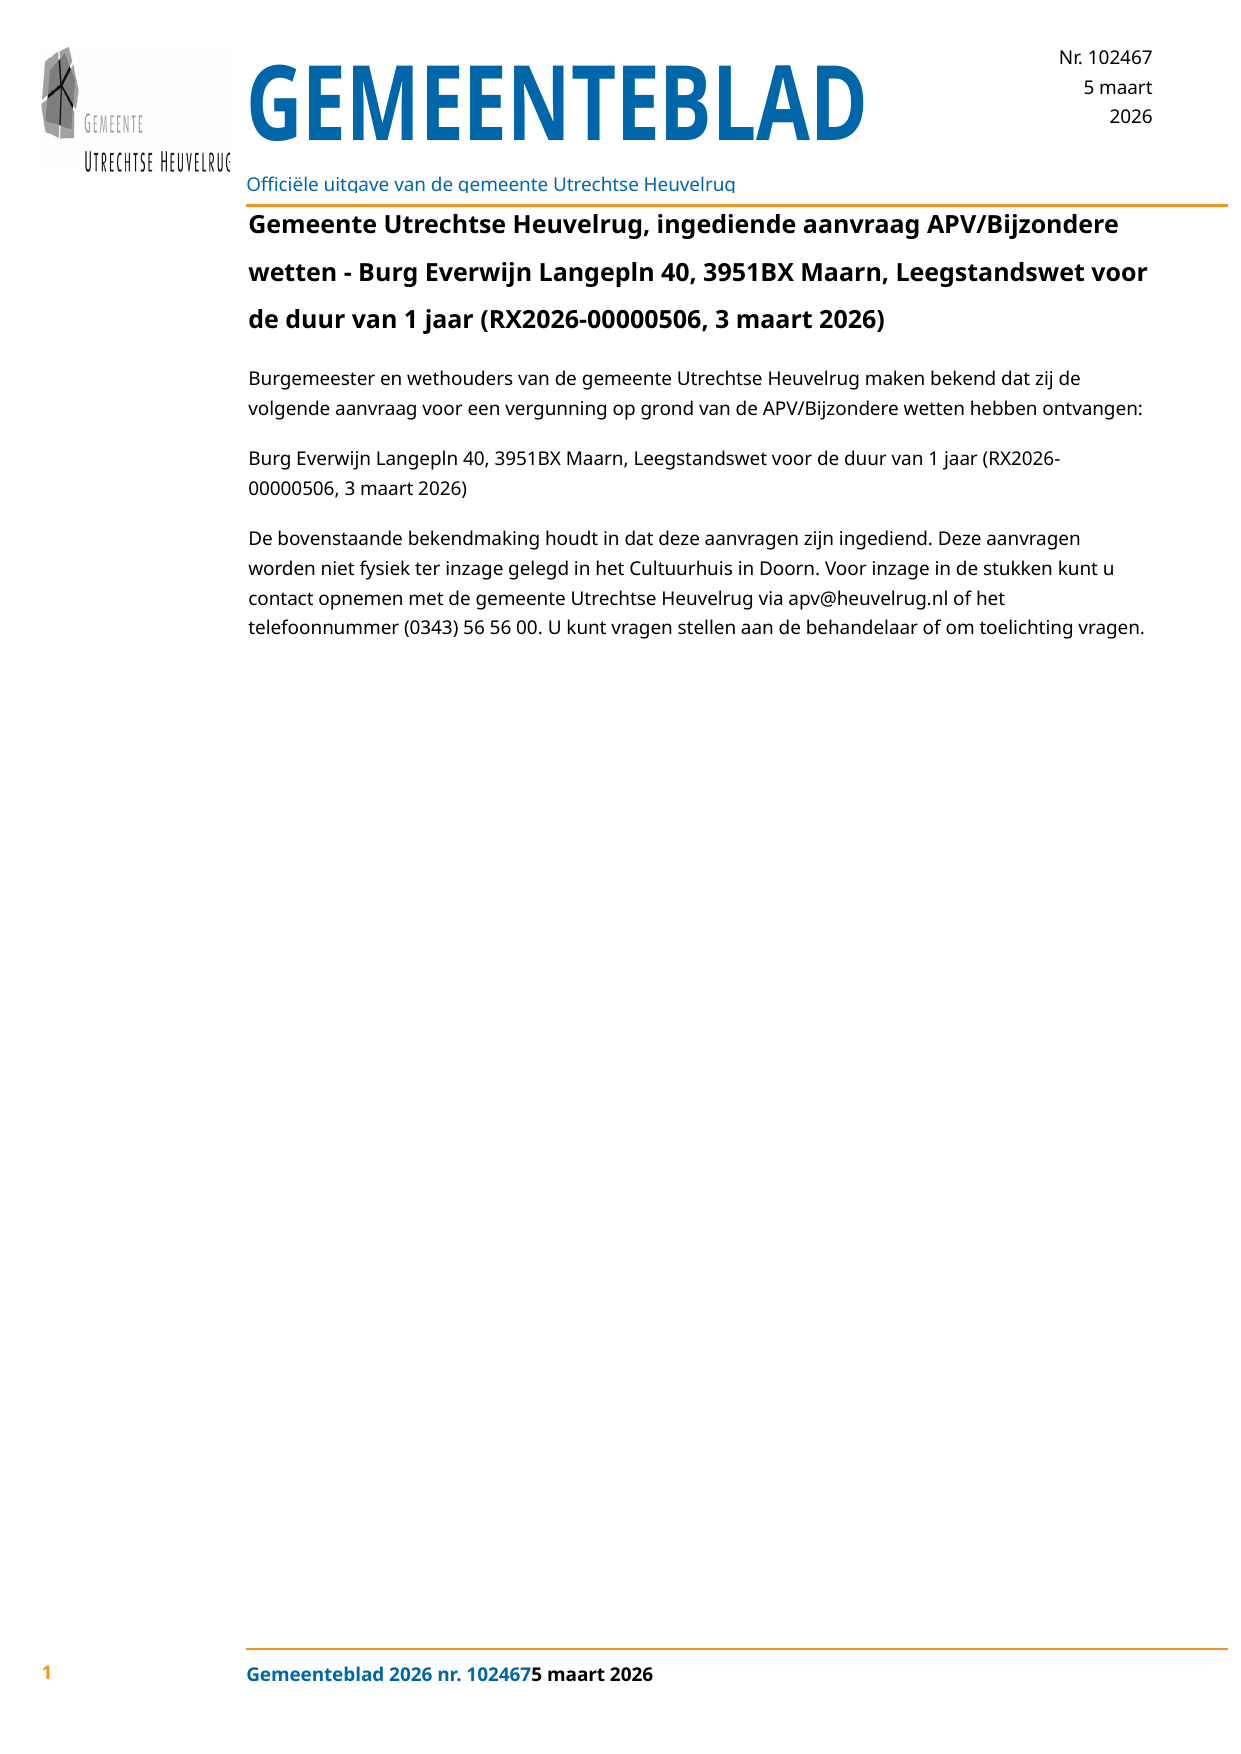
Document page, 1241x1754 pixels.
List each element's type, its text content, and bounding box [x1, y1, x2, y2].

text Gemeente Utrechtse Heuvelrug, ingediende aanvraag APV/Bijzondere wetten - Burg Everwijn Langepln 40, 3951BX Maarn, Leegstandswet voor de duur van 1 jaar (RX2026-00000506, 3 maart 2026) [248, 207, 1152, 336]
text De bovenstaande bekendmaking houdt in dat deze aanvragen zijn ingediend. Deze aanvragen worden niet fysiek ter inzage gelegd in het Cultuurhuis in Doorn. Voor inzage in de stukken kunt u contact opnemen met de gemeente Utrechtse Heuvelrug via apv@heuvelrug.nl of het telefoonnummer (0343) 56 56 00. U kunt vragen stellen aan de behandelaar of om toelichting vragen. [248, 526, 1152, 640]
text Burgemeester en wethouders van de gemeente Utrechtse Heuvelrug maken bekend dat zij de volgende aanvraag voor een vergunning op grond van de APV/Bijzondere wetten hebben ontvangen: [248, 366, 1152, 421]
text Burg Everwijn Langepln 40, 3951BX Maarn, Leegstandswet voor de duur van 1 jaar (RX2026-00000506, 3 maart 2026) [248, 446, 1152, 501]
picture [41, 47, 231, 172]
